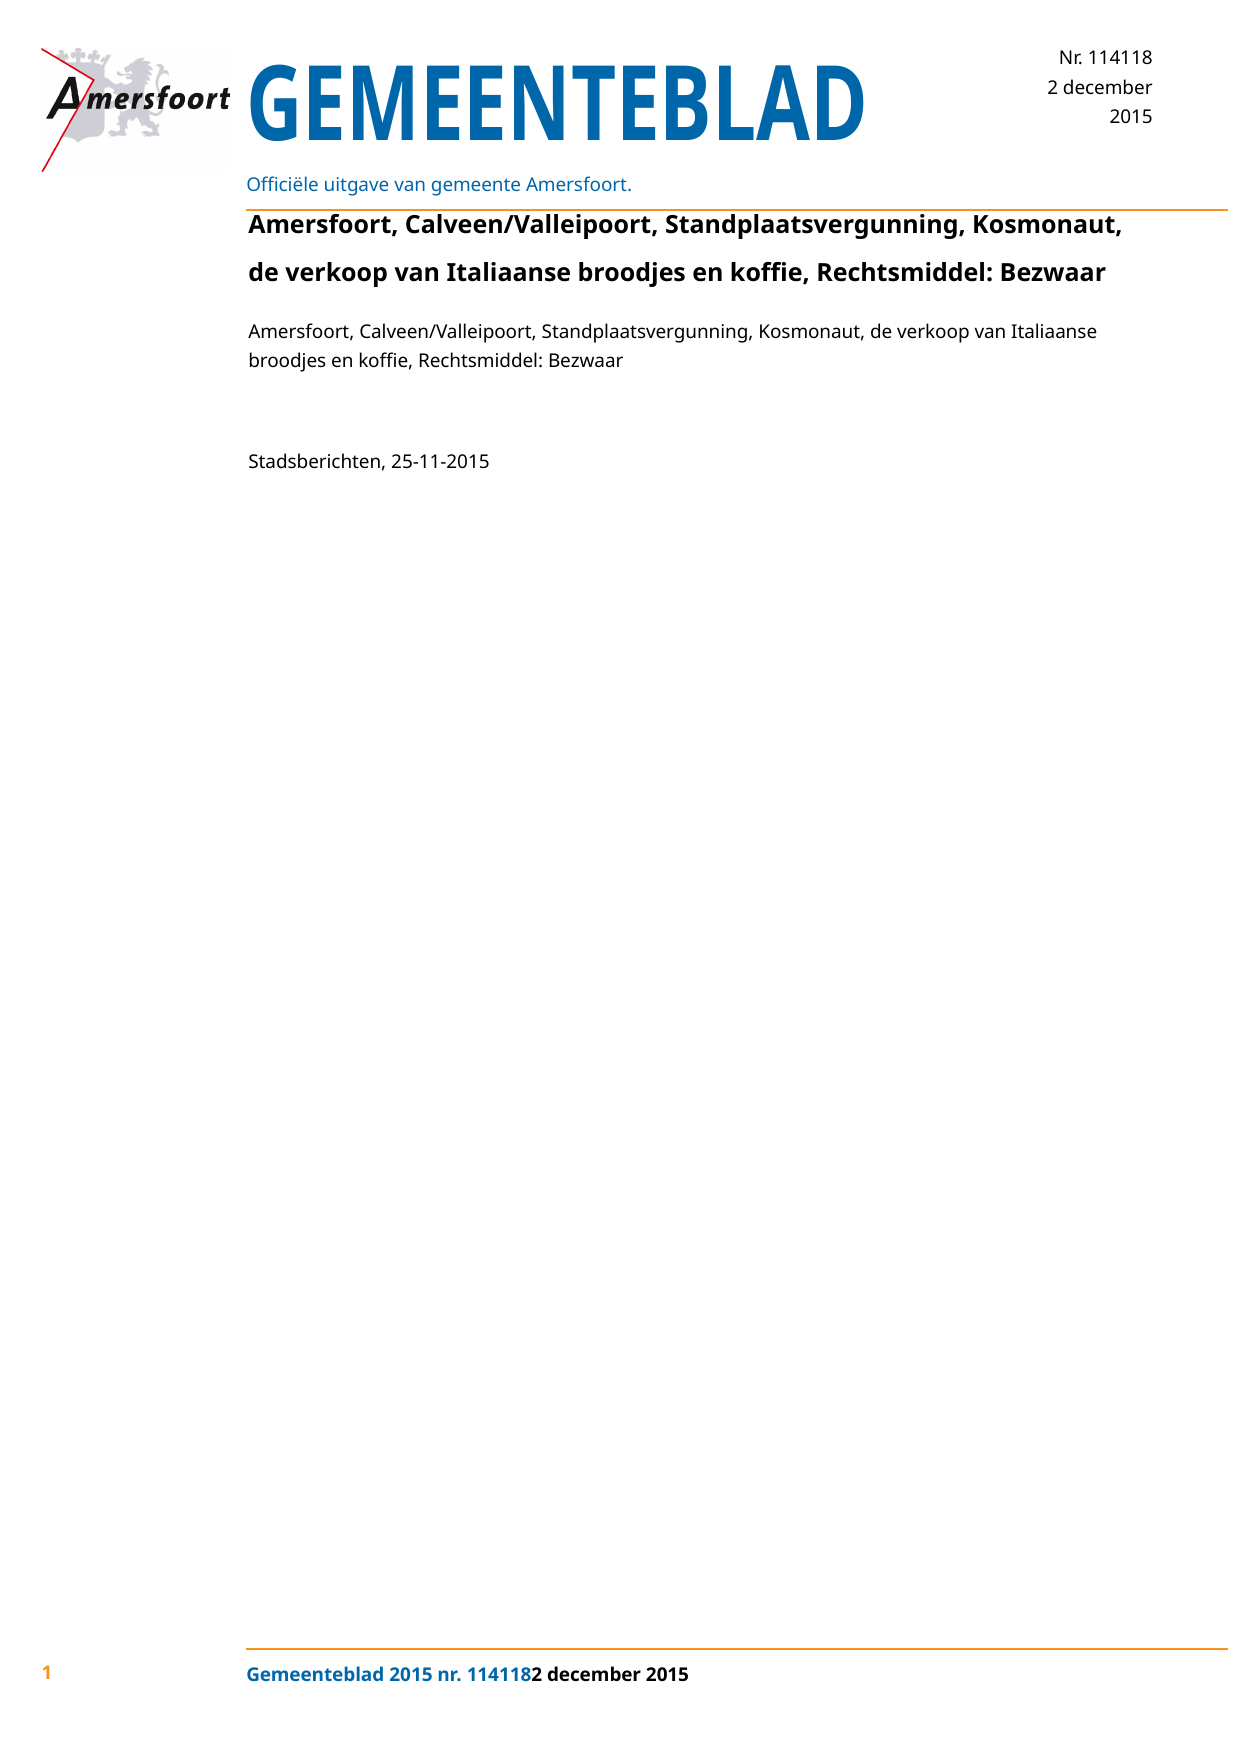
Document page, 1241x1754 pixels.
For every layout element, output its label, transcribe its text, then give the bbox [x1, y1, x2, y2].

picture [41, 47, 231, 172]
text Amersfoort, Calveen/Valleipoort, Standplaatsvergunning, Kosmonaut, de verkoop van Italiaanse broodjes en koffie, Rechtsmiddel: Bezwaar [248, 211, 1152, 288]
text Stadsberichten, 25-11-2015 [248, 448, 1152, 474]
text Amersfoort, Calveen/Valleipoort, Standplaatsvergunning, Kosmonaut, de verkoop van Italiaanse broodjes en koffie, Rechtsmiddel: Bezwaar [248, 318, 1152, 373]
